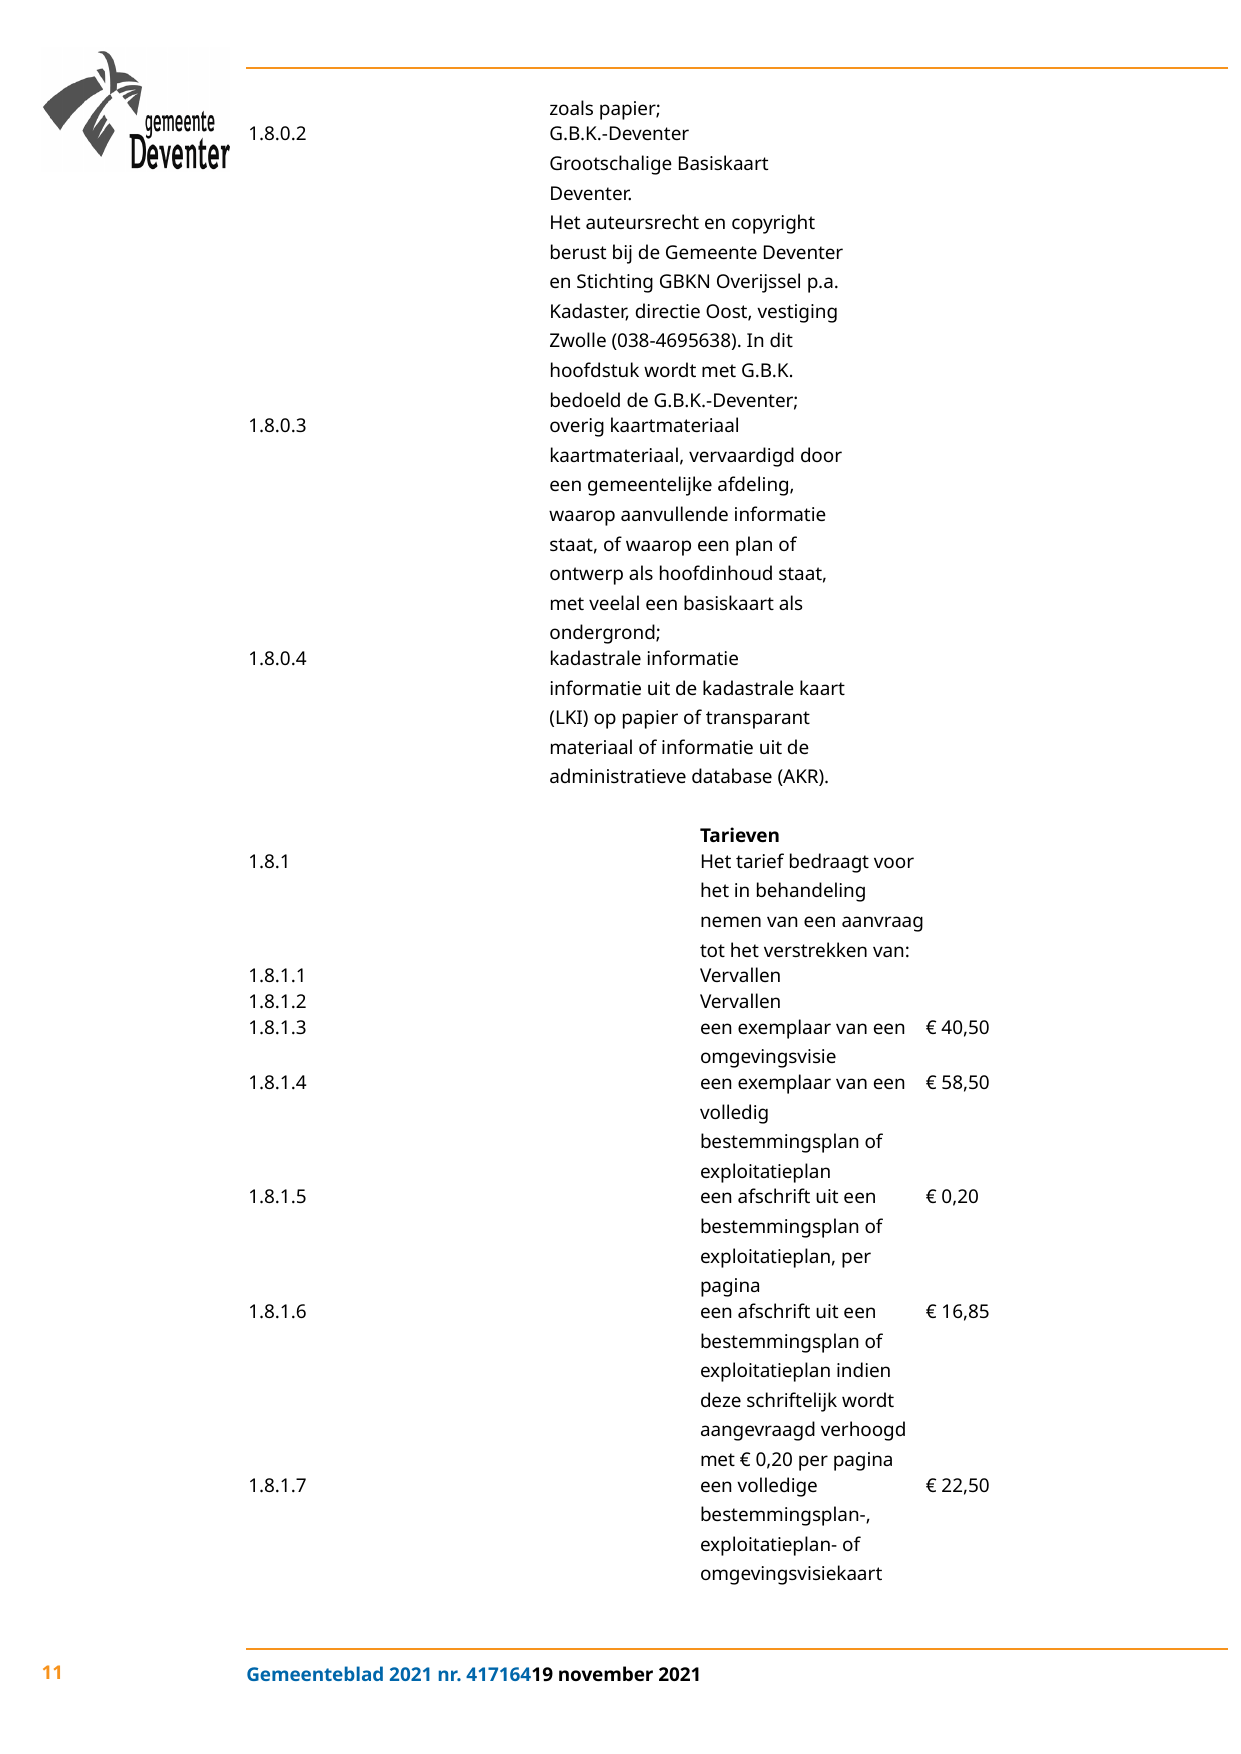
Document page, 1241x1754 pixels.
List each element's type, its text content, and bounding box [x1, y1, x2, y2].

table_cell € 16,85 [926, 1298, 1152, 1472]
table_cell 1.8.1.3 [248, 1014, 700, 1069]
table_cell [850, 645, 1152, 789]
table_cell een volledige bestemmingsplan-, exploitatieplan- of omgevingsvisiekaart [700, 1472, 926, 1586]
table_cell [700, 1586, 926, 1612]
table_cell 1.8.1.2 [248, 988, 700, 1014]
table_cell [248, 95, 549, 121]
table_cell [850, 413, 1152, 645]
table_cell een afschrift uit een bestemmingsplan of exploitatieplan, per pagina [700, 1184, 926, 1298]
table_cell [926, 963, 1152, 988]
table_cell 1.8.1.4 [248, 1069, 700, 1184]
table_cell 1.8.0.4 [248, 645, 549, 789]
table_cell 1.8.0.2 [248, 121, 549, 412]
table_cell Vervallen [700, 988, 926, 1014]
picture [41, 47, 231, 172]
table_cell [926, 988, 1152, 1014]
table_cell 1.8.1.5 [248, 1184, 700, 1298]
table_cell [926, 848, 1152, 962]
table_cell een afschrift uit een bestemmingsplan of exploitatieplan indien deze schriftelijk wordt aangevraagd verhoogd met € 0,20 per pagina [700, 1298, 926, 1472]
table_cell € 40,50 [926, 1014, 1152, 1069]
table_cell 1.8.1.1 [248, 963, 700, 988]
table_cell overig kaartmateriaal kaartmateriaal, vervaardigd door een gemeentelijke afdeling, waarop aanvullende informatie staat, of waarop een plan of ontwerp als hoofdinhoud staat, met veelal een basiskaart als ondergrond; [549, 413, 850, 645]
table_cell [850, 95, 1152, 121]
table_cell [248, 1586, 700, 1612]
table_cell G.B.K.-Deventer Grootschalige Basiskaart Deventer. Het auteursrecht en copyright berust bij de Gemeente Deventer en Stichting GBKN Overijssel p.a. Kadaster, directie Oost, vestiging Zwolle (038-4695638). In dit hoofdstuk wordt met G.B.K. bedoeld de G.B.K.-Deventer; [549, 121, 850, 412]
table_cell zoals papier; [549, 95, 850, 121]
table_cell [926, 1586, 1152, 1612]
table_cell 1.8.1 [248, 848, 700, 962]
table_cell 1.8.1.6 [248, 1298, 700, 1472]
table_cell een exemplaar van een volledig bestemmingsplan of exploitatieplan [700, 1069, 926, 1184]
table_cell 1.8.0.3 [248, 413, 549, 645]
table_cell Het tarief bedraagt voor het in behandeling nemen van een aanvraag tot het verstrekken van: [700, 848, 926, 962]
table_cell € 0,20 [926, 1184, 1152, 1298]
table_cell € 58,50 [926, 1069, 1152, 1184]
table_cell € 22,50 [926, 1472, 1152, 1586]
table_cell een exemplaar van een omgevingsvisie [700, 1014, 926, 1069]
table_cell Vervallen [700, 963, 926, 988]
table_cell [850, 121, 1152, 412]
table_header [248, 822, 700, 848]
table_cell kadastrale informatie informatie uit de kadastrale kaart (LKI) op papier of transparant materiaal of informatie uit de administratieve database (AKR). [549, 645, 850, 789]
table_cell 1.8.1.7 [248, 1472, 700, 1586]
table_header Tarieven [700, 822, 926, 848]
table_header [926, 822, 1152, 848]
